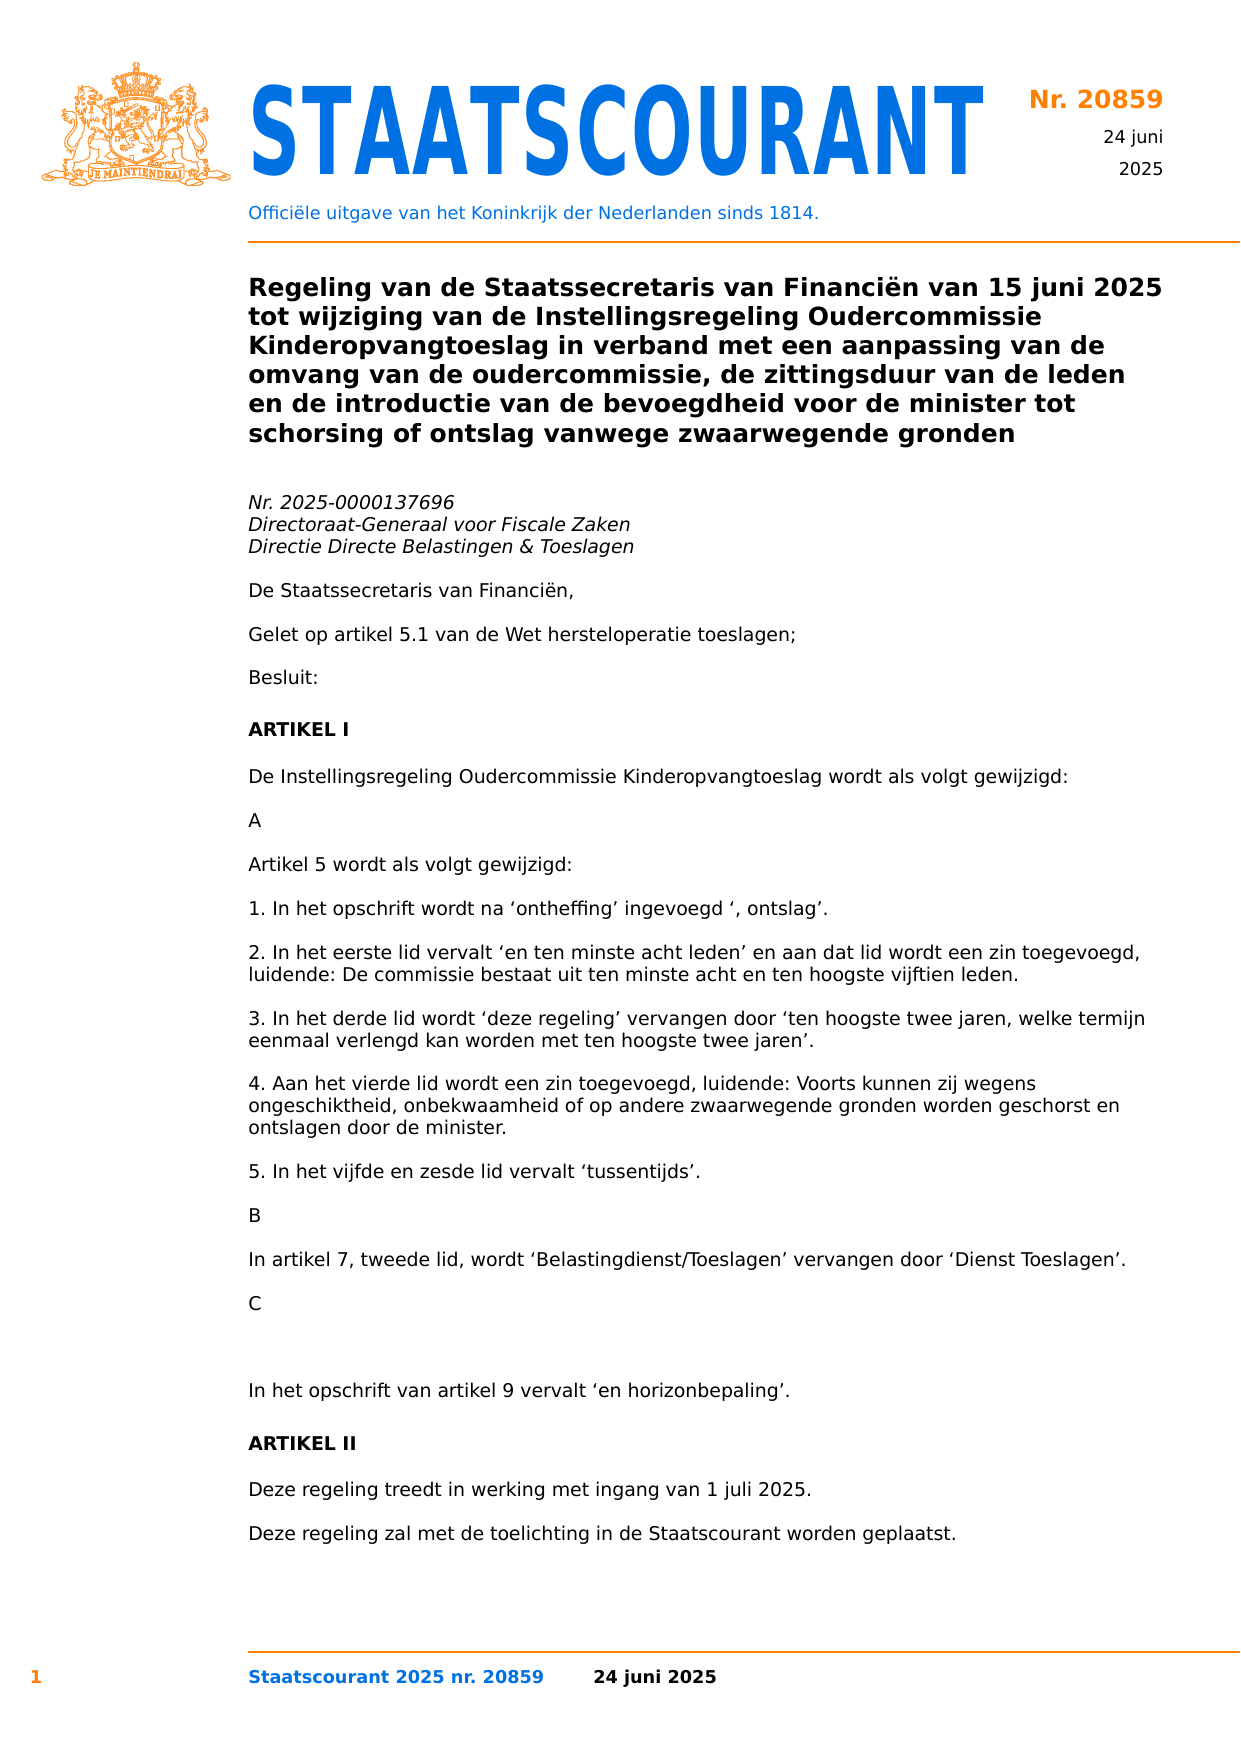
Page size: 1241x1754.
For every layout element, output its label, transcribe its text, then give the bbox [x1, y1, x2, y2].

table_cell 2025 [998, 153, 1240, 203]
text De Staatssecretaris van Financiën, [248, 579, 1163, 602]
text 5. In het vijfde en zesde lid vervalt ‘tussentijds’. [248, 1161, 1163, 1183]
table_header Nr. 20859 [998, 62, 1240, 121]
text 2. In het eerste lid vervalt ‘en ten minste acht leden’ en aan dat lid wordt een zin toegevoegd, luidende: De commissie bestaat uit ten minste acht en ten hoogste vijftien leden. [248, 942, 1163, 986]
text Directie Directe Belastingen & Toeslagen [248, 536, 1163, 558]
table_header STAATSCOURANT [248, 62, 998, 203]
text B [248, 1205, 1163, 1227]
text Directoraat-Generaal voor Fiscale Zaken [248, 514, 1163, 536]
text De Instellingsregeling Oudercommissie Kinderopvangtoeslag wordt als volgt gewijzigd: [248, 766, 1163, 788]
text C [248, 1293, 1163, 1315]
text 3. In het derde lid wordt ‘deze regeling’ vervangen door ‘ten hoogste twee jaren, welke termijn eenmaal verlengd kan worden met ten hoogste twee jaren’. [248, 1007, 1163, 1051]
subtitle ARTIKEL II [248, 1432, 1163, 1454]
text Artikel 5 wordt als volgt gewijzigd: [248, 854, 1163, 876]
subtitle ARTIKEL I [248, 719, 1163, 741]
text In het opschrift van artikel 9 vervalt ‘en horizonbepaling’. [248, 1380, 1163, 1402]
text Deze regeling zal met de toelichting in de Staatscourant worden geplaatst. [248, 1523, 1163, 1545]
text 4. Aan het vierde lid wordt een zin toegevoegd, luidende: Voorts kunnen zij wegens ongeschiktheid, onbekwaamheid of op andere zwaarwegende gronden worden geschorst en ontslagen door de minister. [248, 1073, 1163, 1139]
text A [248, 810, 1163, 832]
table_cell 24 juni [998, 121, 1240, 153]
text In artikel 7, tweede lid, wordt ‘Belastingdienst/Toeslagen’ vervangen door ‘Dienst Toeslagen’. [248, 1249, 1163, 1271]
picture [41, 62, 231, 186]
subtitle Regeling van de Staatssecretaris van Financiën van 15 juni 2025 tot wijziging van de Instellingsregeling Oudercommissie Kinderopvangtoeslag in verband met een aanpassing van de omvang van de oudercommissie, de zittingsduur van de leden en de introductie van de bevoegdheid voor de minister tot schorsing of ontslag vanwege zwaarwegende gronden [248, 273, 1163, 448]
table_header [25, 62, 248, 241]
text Gelet op artikel 5.1 van de Wet hersteloperatie toeslagen; [248, 623, 1163, 645]
text Besluit: [248, 667, 1163, 689]
table_cell Officiële uitgave van het Koninkrijk der Nederlanden sinds 1814. [248, 203, 1240, 241]
text 1. In het opschrift wordt na ‘ontheffing’ ingevoegd ‘, ontslag’. [248, 898, 1163, 920]
text Deze regeling treedt in werking met ingang van 1 juli 2025. [248, 1479, 1163, 1501]
text Nr. 2025-0000137696 [248, 492, 1163, 514]
